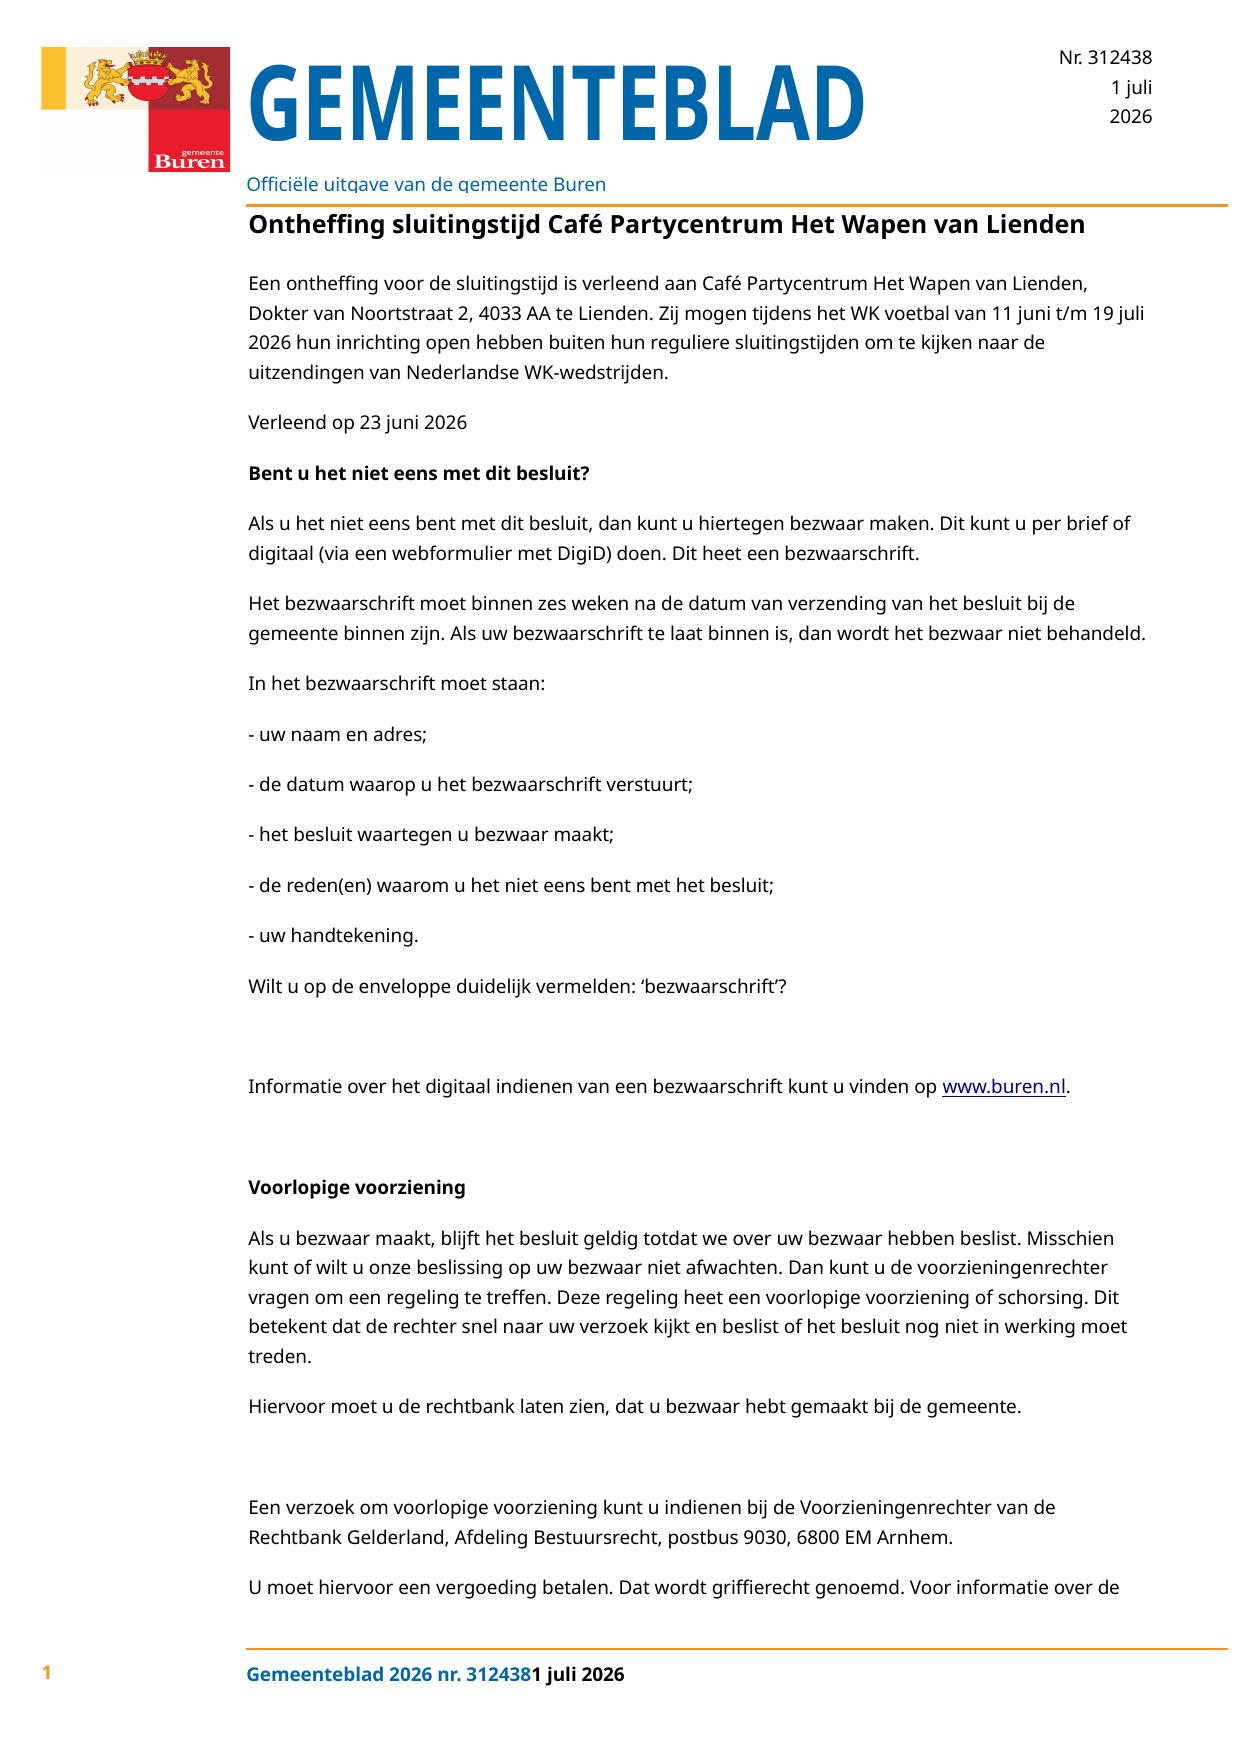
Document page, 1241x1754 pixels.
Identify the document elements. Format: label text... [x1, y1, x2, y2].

picture [41, 47, 231, 172]
text U moet hiervoor een vergoeding betalen. Dat wordt griffierecht genoemd. Voor informatie over de [248, 1574, 1152, 1600]
text Hiervoor moet u de rechtbank laten zien, dat u bezwaar hebt gemaakt bij de gemeente. [248, 1394, 1152, 1419]
text Als u bezwaar maakt, blijft het besluit geldig totdat we over uw bezwaar hebben beslist. Misschien kunt of wilt u onze beslissing op uw bezwaar niet afwachten. Dan kunt u de voorzieningenrechter vragen om een regeling te treffen. Deze regeling heet een voorlopige voorziening of schorsing. Dit betekent dat de rechter snel naar uw verzoek kijkt en beslist of het besluit nog niet in werking moet treden. [248, 1225, 1152, 1369]
text Een ontheffing voor de sluitingstijd is verleend aan Café Partycentrum Het Wapen van Lienden, Dokter van Noortstraat 2, 4033 AA te Lienden. Zij mogen tijdens het WK voetbal van 11 juni t/m 19 juli 2026 hun inrichting open hebben buiten hun reguliere sluitingstijden om te kijken naar de uitzendingen van Nederlandse WK-wedstrijden. [248, 270, 1152, 385]
text Ontheffing sluitingstijd Café Partycentrum Het Wapen van Lienden [248, 207, 1152, 241]
text Het bezwaarschrift moet binnen zes weken na de datum van verzending van het besluit bij de gemeente binnen zijn. Als uw bezwaarschrift te laat binnen is, dan wordt het bezwaar niet behandeld. [248, 590, 1152, 646]
text Verleend op 23 juni 2026 [248, 409, 1152, 435]
text Bent u het niet eens met dit besluit? [248, 460, 1152, 486]
text - het besluit waartegen u bezwaar maakt; [248, 822, 1152, 847]
text Wilt u op de enveloppe duidelijk vermelden: ‘bezwaarschrift’? [248, 973, 1152, 998]
text - de reden(en) waarom u het niet eens bent met het besluit; [248, 872, 1152, 898]
text Informatie over het digitaal indienen van een bezwaarschrift kunt u vinden op www.buren.nl. [248, 1074, 1152, 1099]
text Voorlopige voorziening [248, 1174, 1152, 1200]
text - uw handtekening. [248, 922, 1152, 948]
text - uw naam en adres; [248, 721, 1152, 746]
text - de datum waarop u het bezwaarschrift verstuurt; [248, 771, 1152, 797]
text Een verzoek om voorlopige voorziening kunt u indienen bij de Voorzieningenrechter van de Rechtbank Gelderland, Afdeling Bestuursrecht, postbus 9030, 6800 EM Arnhem. [248, 1494, 1152, 1550]
text In het bezwaarschrift moet staan: [248, 670, 1152, 696]
text Als u het niet eens bent met dit besluit, dan kunt u hiertegen bezwaar maken. Dit kunt u per brief of digitaal (via een webformulier met DigiD) doen. Dit heet een bezwaarschrift. [248, 510, 1152, 566]
